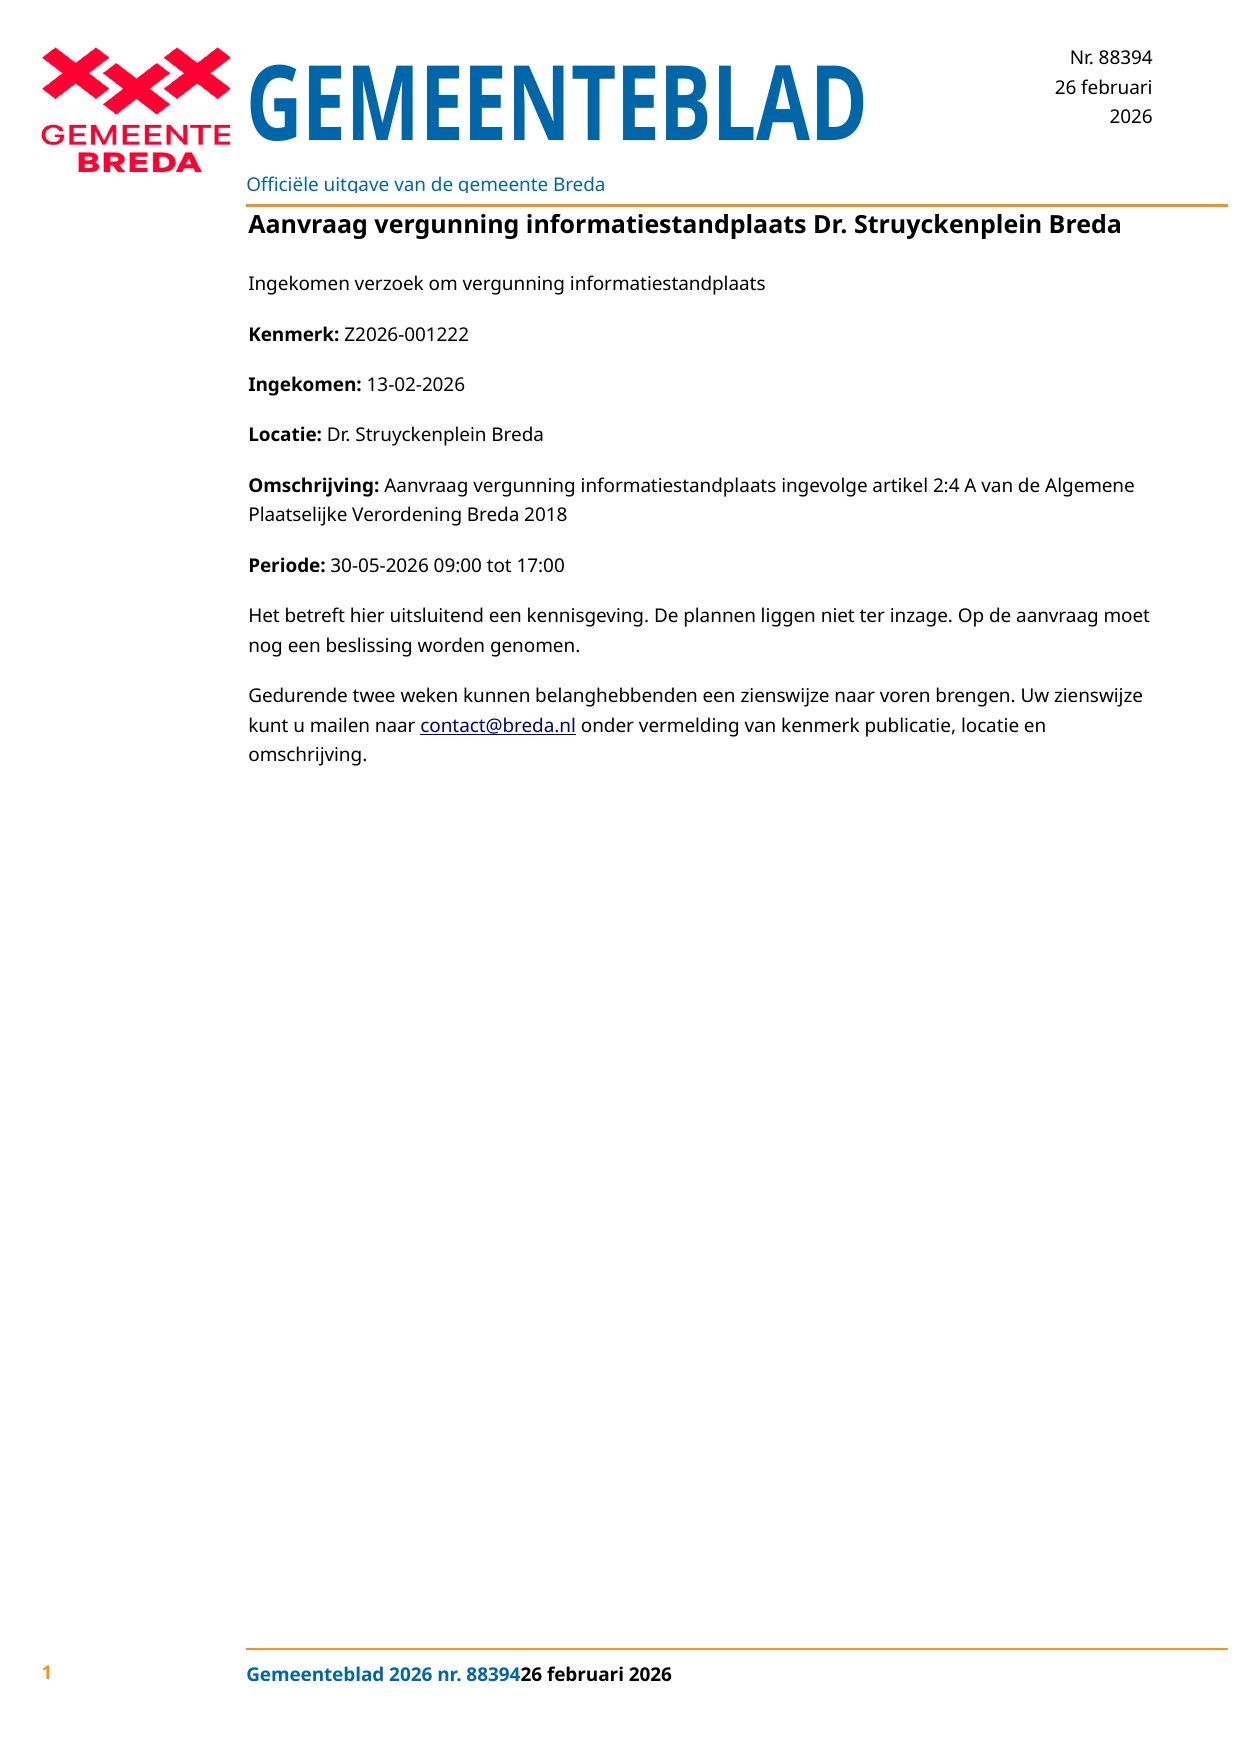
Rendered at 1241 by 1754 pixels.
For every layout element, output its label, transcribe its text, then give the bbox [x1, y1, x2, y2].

text Kenmerk: Z2026-001222 [248, 321, 1152, 346]
text Het betreft hier uitsluitend een kennisgeving. De plannen liggen niet ter inzage. Op de aanvraag moet nog een beslissing worden genomen. [248, 602, 1152, 658]
text Omschrijving: Aanvraag vergunning informatiestandplaats ingevolge artikel 2:4 A van de Algemene Plaatselijke Verordening Breda 2018 [248, 472, 1152, 527]
text Gedurende twee weken kunnen belanghebbenden een zienswijze naar voren brengen. Uw zienswijze kunt u mailen naar contact@breda.nl onder vermelding van kenmerk publicatie, locatie en omschrijving. [248, 682, 1152, 767]
text Ingekomen: 13-02-2026 [248, 371, 1152, 397]
text Periode: 30-05-2026 09:00 tot 17:00 [248, 552, 1152, 578]
text Locatie: Dr. Struyckenplein Breda [248, 422, 1152, 447]
text Ingekomen verzoek om vergunning informatiestandplaats [248, 270, 1152, 296]
picture [41, 47, 231, 172]
text Aanvraag vergunning informatiestandplaats Dr. Struyckenplein Breda [248, 207, 1152, 241]
